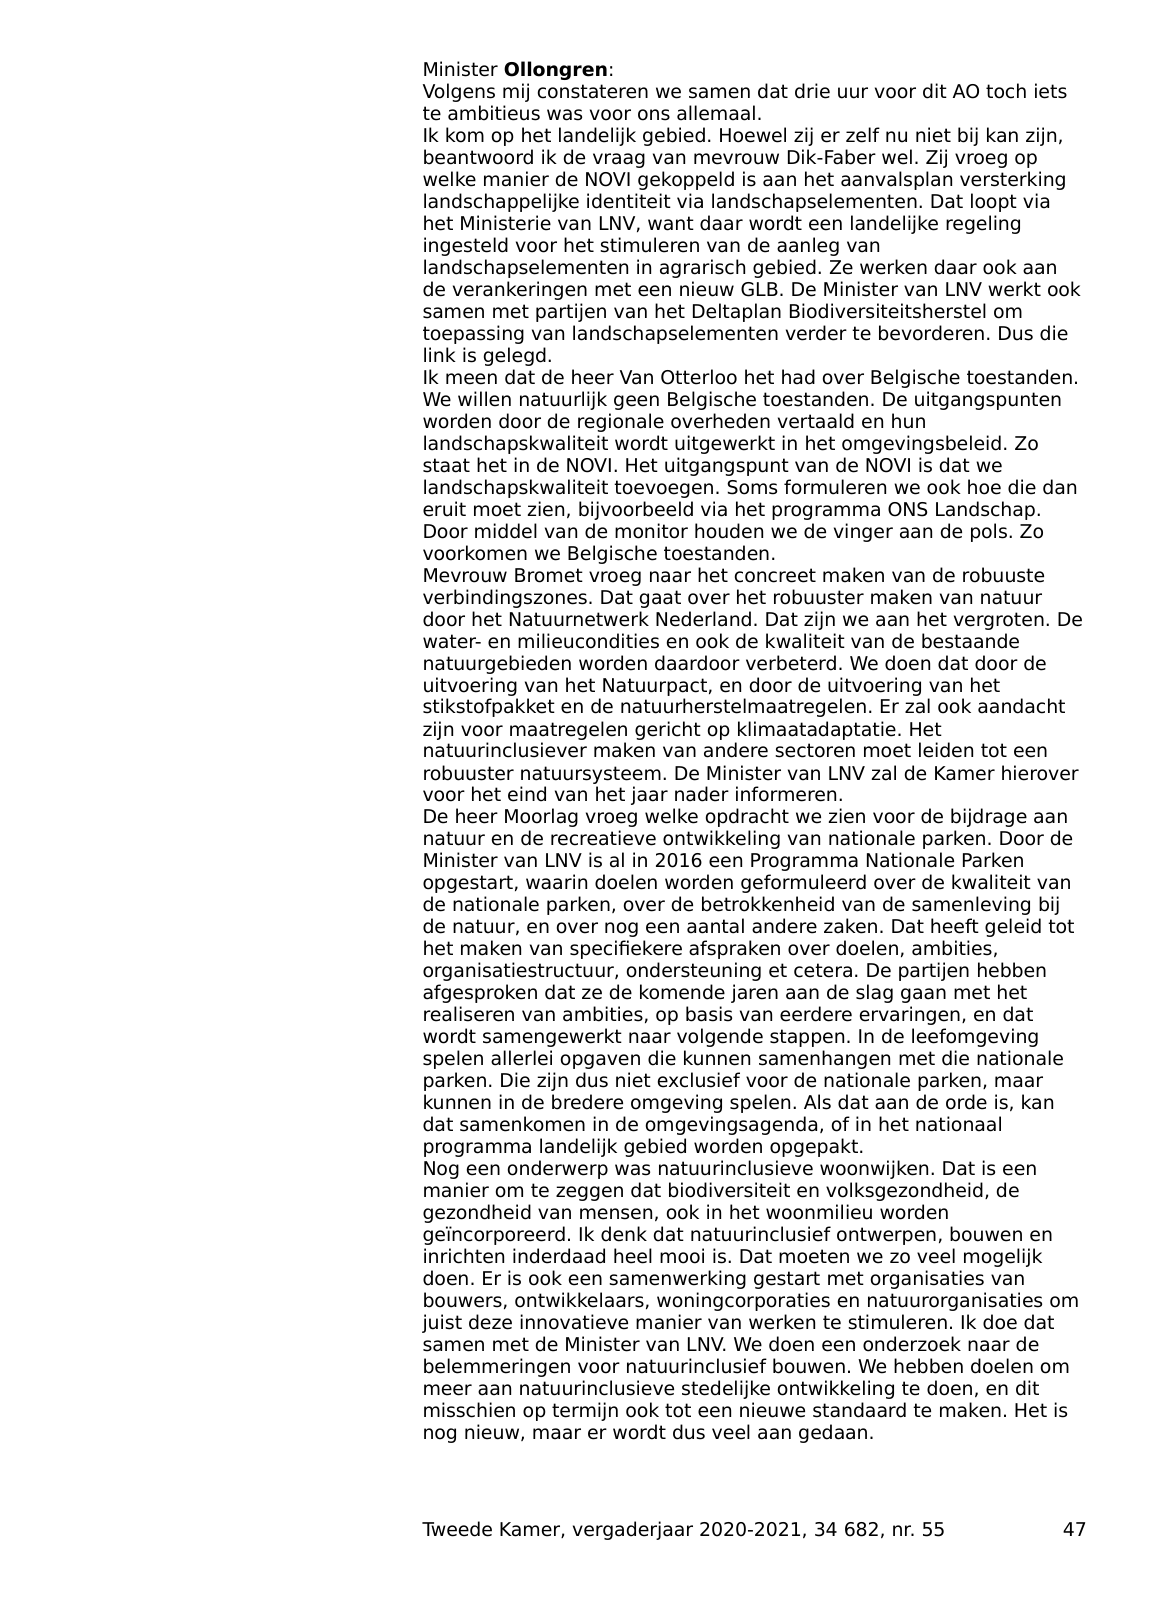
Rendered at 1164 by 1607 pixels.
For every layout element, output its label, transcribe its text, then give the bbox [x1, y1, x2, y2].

text Volgens mij constateren we samen dat drie uur voor dit AO toch iets te ambitieus was voor ons allemaal. [422, 81, 1087, 125]
text Ik meen dat de heer Van Otterloo het had over Belgische toestanden. We willen natuurlijk geen Belgische toestanden. De uitgangspunten worden door de regionale overheden vertaald en hun landschapskwaliteit wordt uitgewerkt in het omgevingsbeleid. Zo staat het in de NOVI. Het uitgangspunt van de NOVI is dat we landschapskwaliteit toevoegen. Soms formuleren we ook hoe die dan eruit moet zien, bijvoorbeeld via het programma ONS Landschap. Door middel van de monitor houden we de vinger aan de pols. Zo voorkomen we Belgische toestanden. [422, 367, 1087, 564]
text Minister Ollongren: [422, 59, 1087, 81]
text Nog een onderwerp was natuurinclusieve woonwijken. Dat is een manier om te zeggen dat biodiversiteit en volksgezondheid, de gezondheid van mensen, ook in het woonmilieu worden geïncorporeerd. Ik denk dat natuurinclusief ontwerpen, bouwen en inrichten inderdaad heel mooi is. Dat moeten we zo veel mogelijk doen. Er is ook een samenwerking gestart met organisaties van bouwers, ontwikkelaars, woningcorporaties en natuurorganisaties om juist deze innovatieve manier van werken te stimuleren. Ik doe dat samen met de Minister van LNV. We doen een onderzoek naar de belemmeringen voor natuurinclusief bouwen. We hebben doelen om meer aan natuurinclusieve stedelijke ontwikkeling te doen, en dit misschien op termijn ook tot een nieuwe standaard te maken. Het is nog nieuw, maar er wordt dus veel aan gedaan. [422, 1158, 1087, 1444]
text De heer Moorlag vroeg welke opdracht we zien voor de bijdrage aan natuur en de recreatieve ontwikkeling van nationale parken. Door de Minister van LNV is al in 2016 een Programma Nationale Parken opgestart, waarin doelen worden geformuleerd over de kwaliteit van de nationale parken, over de betrokkenheid van de samenleving bij de natuur, en over nog een aantal andere zaken. Dat heeft geleid tot het maken van specifiekere afspraken over doelen, ambities, organisatiestructuur, ondersteuning et cetera. De partijen hebben afgesproken dat ze de komende jaren aan de slag gaan met het realiseren van ambities, op basis van eerdere ervaringen, en dat wordt samengewerkt naar volgende stappen. In de leefomgeving spelen allerlei opgaven die kunnen samenhangen met die nationale parken. Die zijn dus niet exclusief voor de nationale parken, maar kunnen in de bredere omgeving spelen. Als dat aan de orde is, kan dat samenkomen in de omgevingsagenda, of in het nationaal programma landelijk gebied worden opgepakt. [422, 806, 1087, 1158]
text Mevrouw Bromet vroeg naar het concreet maken van de robuuste verbindingszones. Dat gaat over het robuuster maken van natuur door het Natuurnetwerk Nederland. Dat zijn we aan het vergroten. De water- en milieucondities en ook de kwaliteit van de bestaande natuurgebieden worden daardoor verbeterd. We doen dat door de uitvoering van het Natuurpact, en door de uitvoering van het stikstofpakket en de natuurherstelmaatregelen. Er zal ook aandacht zijn voor maatregelen gericht op klimaatadaptatie. Het natuurinclusiever maken van andere sectoren moet leiden tot een robuuster natuursysteem. De Minister van LNV zal de Kamer hierover voor het eind van het jaar nader informeren. [422, 564, 1087, 806]
text Ik kom op het landelijk gebied. Hoewel zij er zelf nu niet bij kan zijn, beantwoord ik de vraag van mevrouw Dik-Faber wel. Zij vroeg op welke manier de NOVI gekoppeld is aan het aanvalsplan versterking landschappelijke identiteit via landschapselementen. Dat loopt via het Ministerie van LNV, want daar wordt een landelijke regeling ingesteld voor het stimuleren van de aanleg van landschapselementen in agrarisch gebied. Ze werken daar ook aan de verankeringen met een nieuw GLB. De Minister van LNV werkt ook samen met partijen van het Deltaplan Biodiversiteitsherstel om toepassing van landschapselementen verder te bevorderen. Dus die link is gelegd. [422, 125, 1087, 367]
